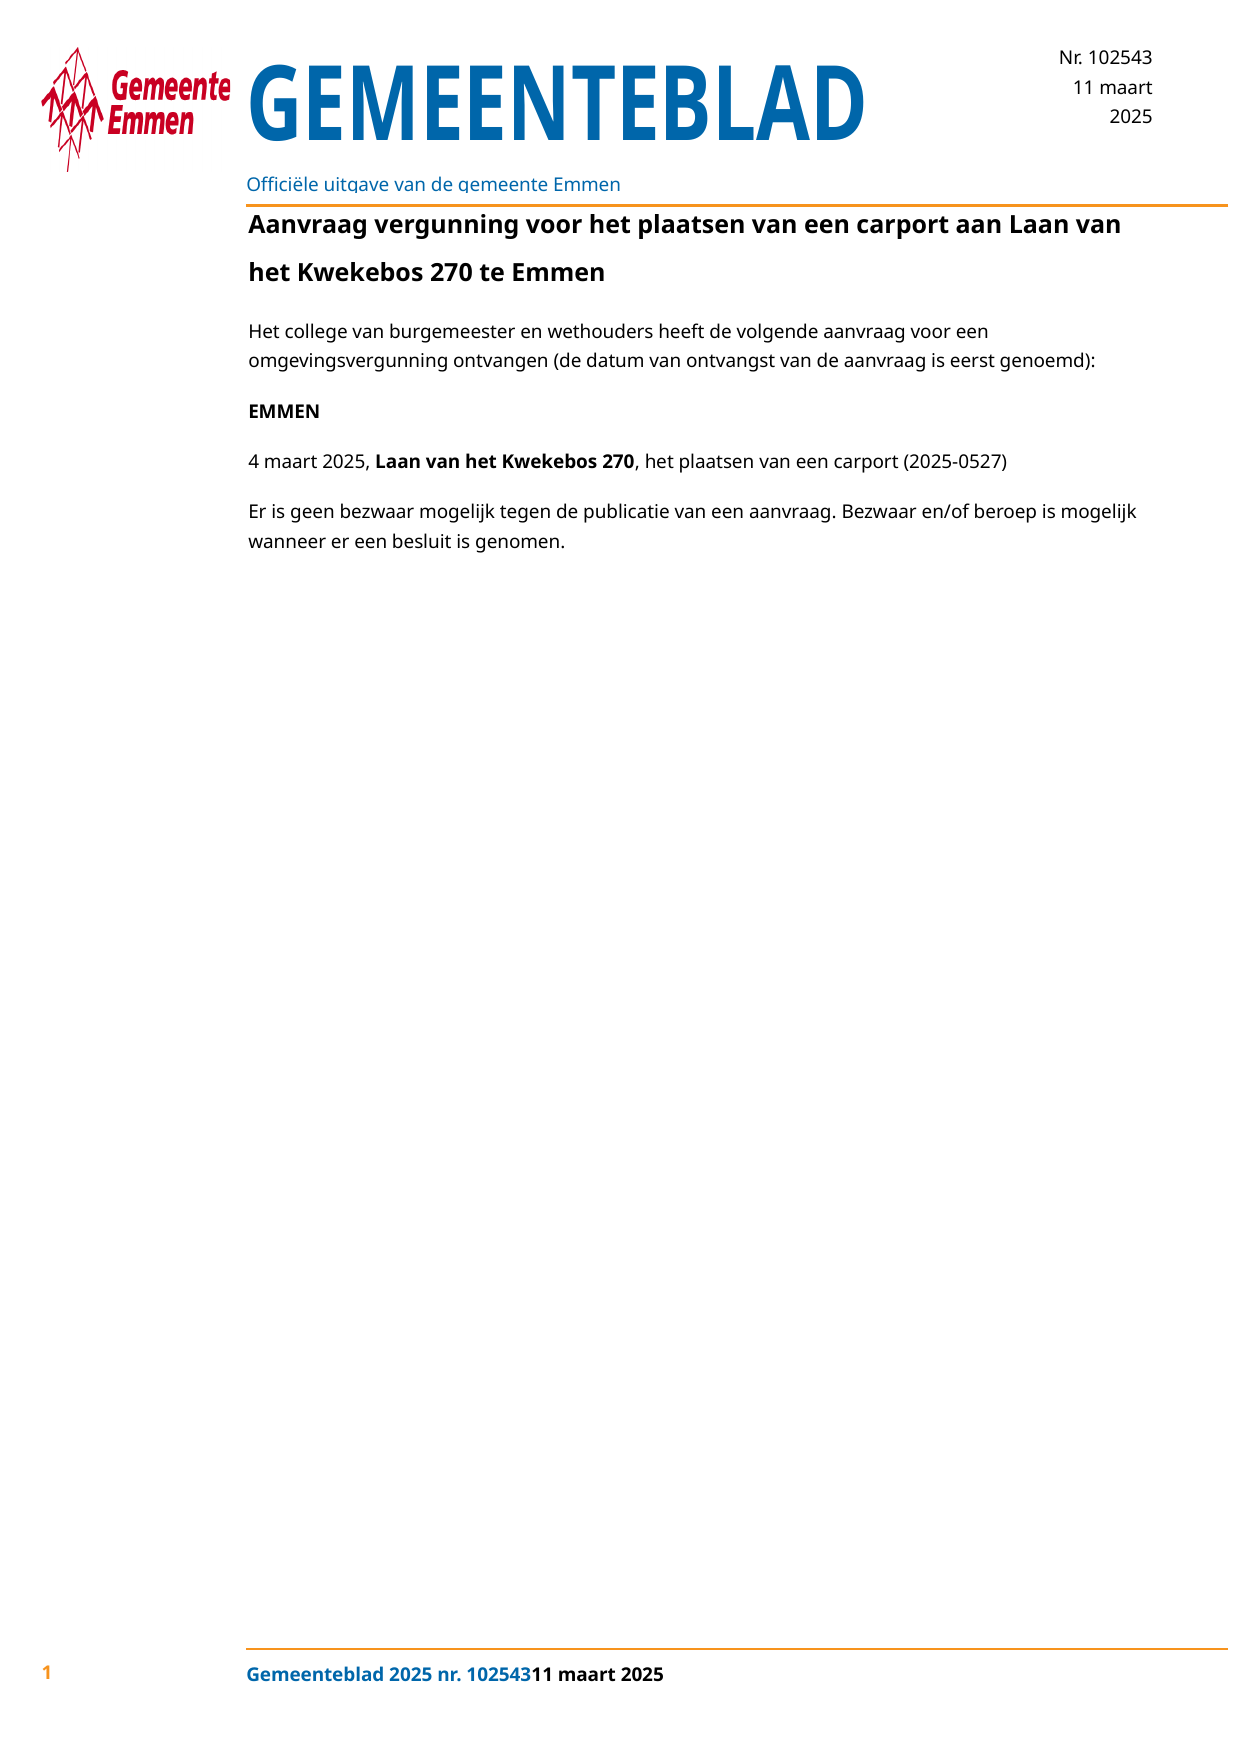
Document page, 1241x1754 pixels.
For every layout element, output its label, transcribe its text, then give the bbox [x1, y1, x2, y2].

text EMMEN [248, 398, 1152, 424]
text 4 maart 2025, Laan van het Kwekebos 270, het plaatsen van een carport (2025-0527) [248, 448, 1152, 474]
picture [41, 47, 231, 172]
text Aanvraag vergunning voor het plaatsen van een carport aan Laan van het Kwekebos 270 te Emmen [248, 207, 1152, 288]
text Er is geen bezwaar mogelijk tegen de publicatie van een aanvraag. Bezwaar en/of beroep is mogelijk wanneer er een besluit is genomen. [248, 499, 1152, 554]
text Het college van burgemeester en wethouders heeft de volgende aanvraag voor een omgevingsvergunning ontvangen (de datum van ontvangst van de aanvraag is eerst genoemd): [248, 318, 1152, 373]
